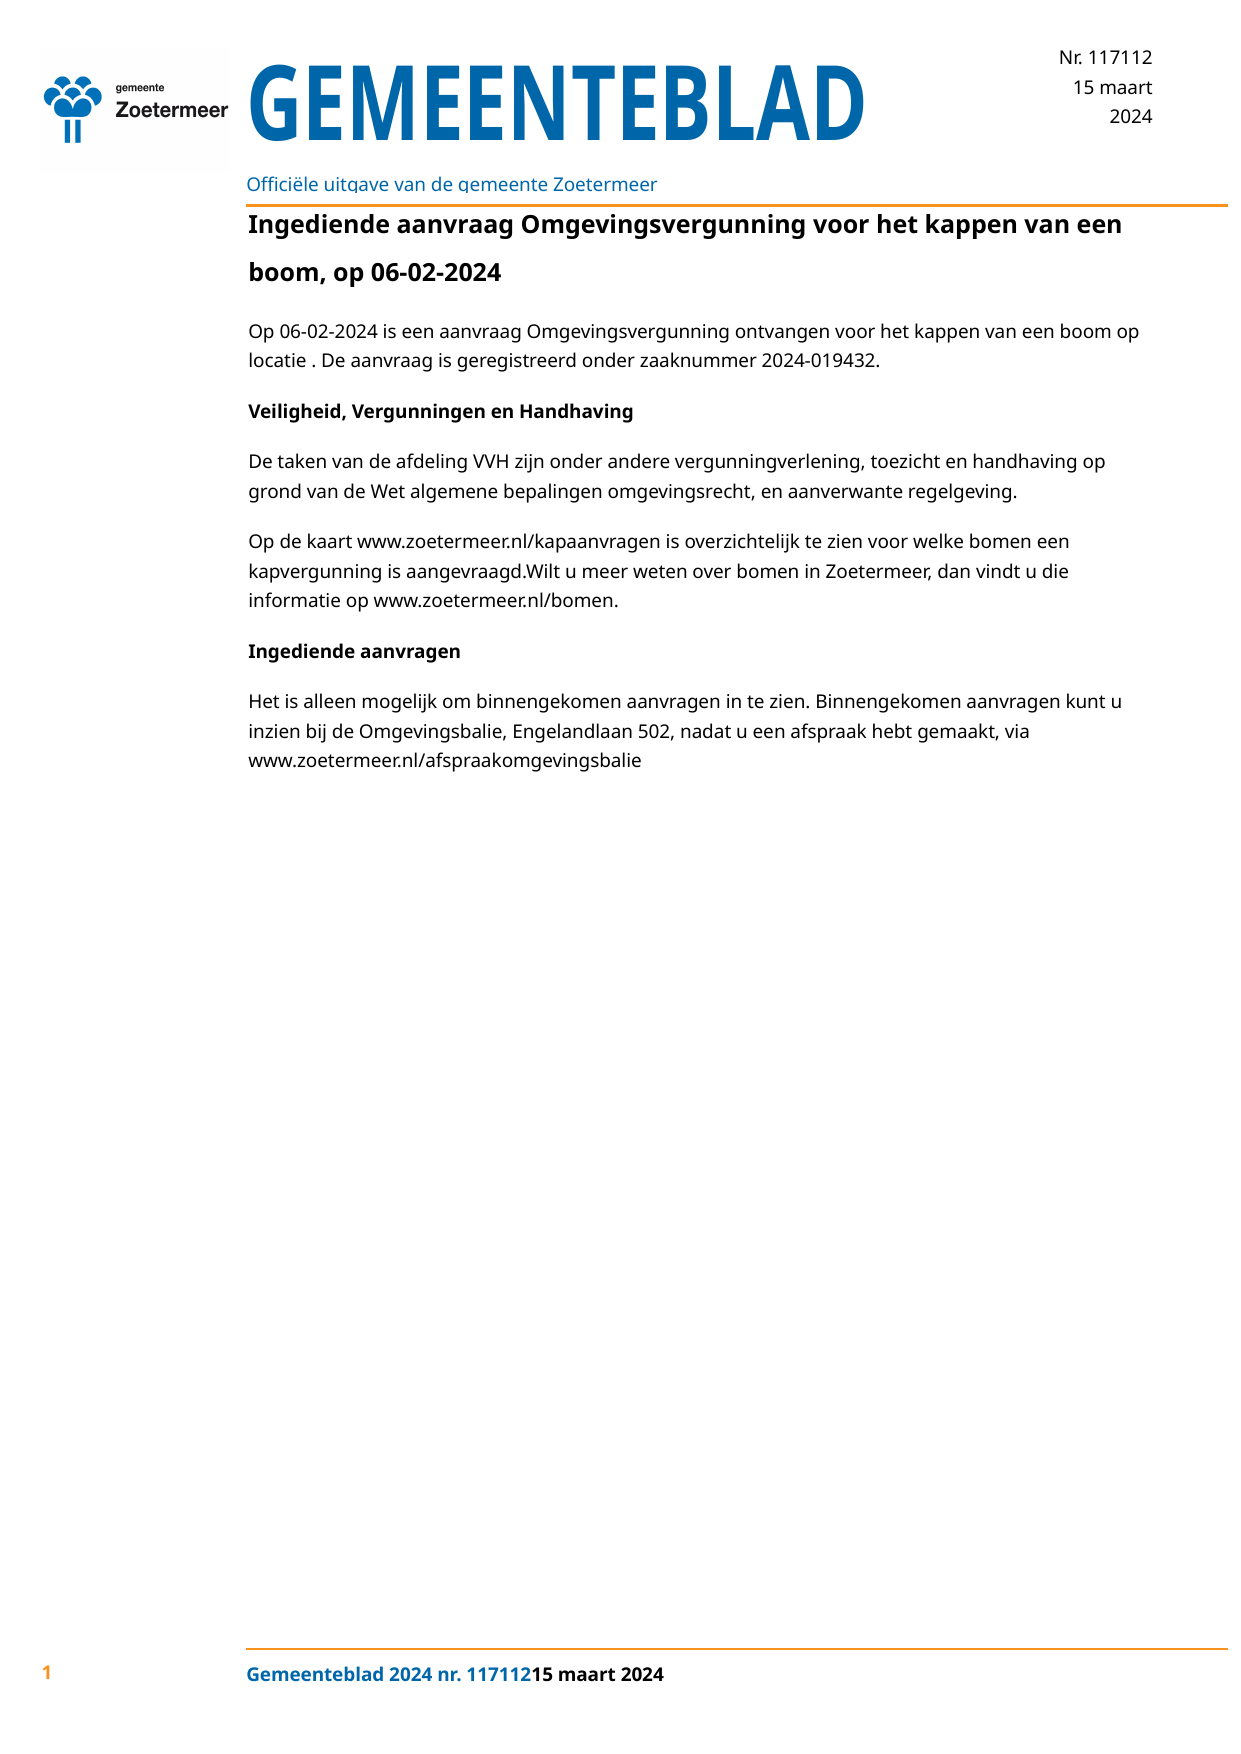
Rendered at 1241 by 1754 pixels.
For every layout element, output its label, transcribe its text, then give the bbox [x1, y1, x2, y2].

text Op 06-02-2024 is een aanvraag Omgevingsvergunning ontvangen voor het kappen van een boom op locatie . De aanvraag is geregistreerd onder zaaknummer 2024-019432. [248, 318, 1152, 373]
text Ingediende aanvragen [248, 638, 1152, 664]
text Op de kaart www.zoetermeer.nl/kapaanvragen is overzichtelijk te zien voor welke bomen een kapvergunning is aangevraagd.Wilt u meer weten over bomen in Zoetermeer, dan vindt u die informatie op www.zoetermeer.nl/bomen. [248, 528, 1152, 613]
text Veiligheid, Vergunningen en Handhaving [248, 398, 1152, 424]
text Ingediende aanvraag Omgevingsvergunning voor het kappen van een boom, op 06-02-2024 [248, 207, 1152, 288]
text Het is alleen mogelijk om binnengekomen aanvragen in te zien. Binnengekomen aanvragen kunt u inzien bij de Omgevingsbalie, Engelandlaan 502, nadat u een afspraak hebt gemaakt, via www.zoetermeer.nl/afspraakomgevingsbalie [248, 688, 1152, 773]
picture [41, 47, 231, 172]
text De taken van de afdeling VVH zijn onder andere vergunningverlening, toezicht en handhaving op grond van de Wet algemene bepalingen omgevingsrecht, en aanverwante regelgeving. [248, 448, 1152, 504]
